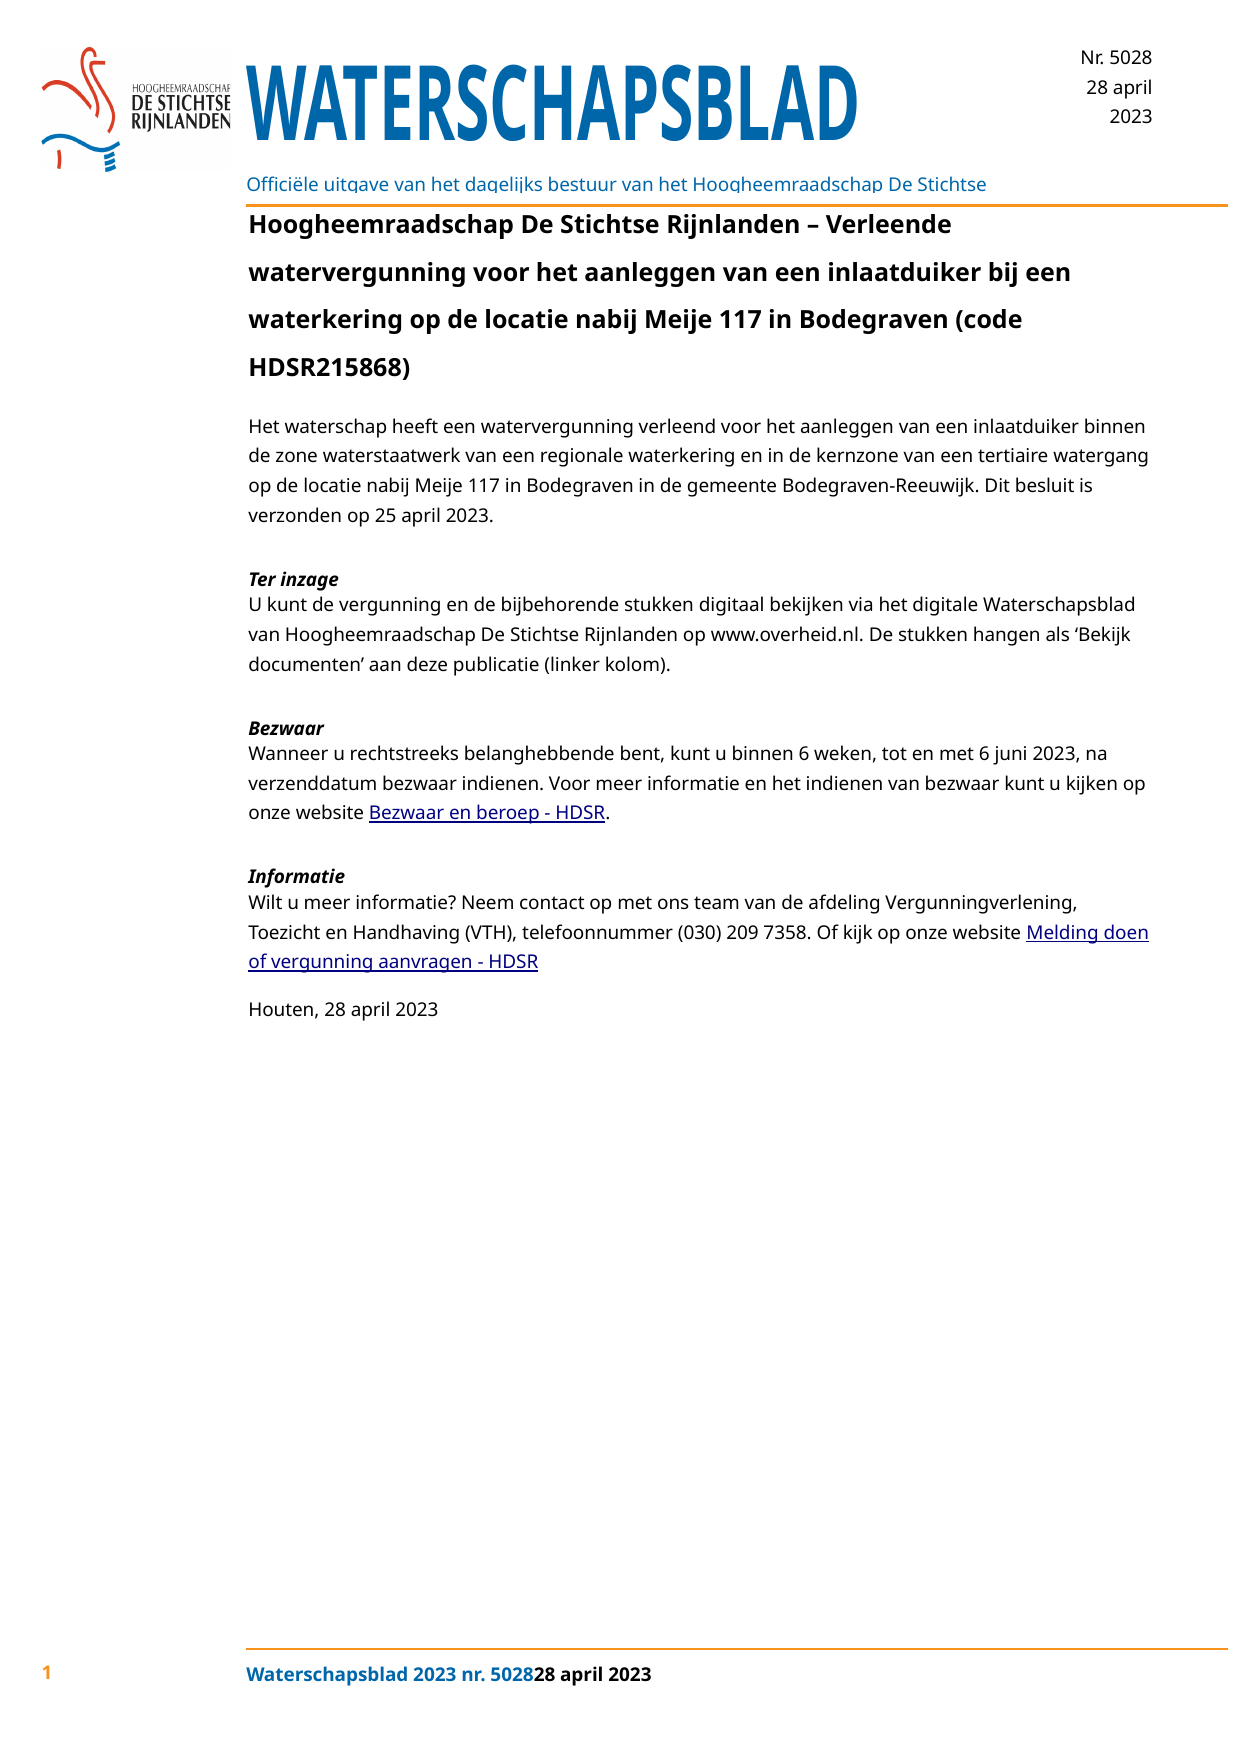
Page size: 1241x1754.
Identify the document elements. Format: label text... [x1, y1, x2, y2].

text Informatie [248, 863, 1152, 889]
text Houten, 28 april 2023 [248, 996, 1152, 1022]
text Ter inzage [248, 566, 1152, 592]
text Het waterschap heeft een watervergunning verleend voor het aanleggen van een inlaatduiker binnen de zone waterstaatwerk van een regionale waterkering en in de kernzone van een tertiaire watergang op de locatie nabij Meije 117 in Bodegraven in de gemeente Bodegraven-Reeuwijk. Dit besluit is verzonden op 25 april 2023. [248, 413, 1152, 528]
text Hoogheemraadschap De Stichtse Rijnlanden – Verleende watervergunning voor het aanleggen van een inlaatduiker bij een waterkering op de locatie nabij Meije 117 in Bodegraven (code HDSR215868) [248, 207, 1152, 384]
text Bezwaar [248, 715, 1152, 740]
text Wanneer u rechtstreeks belanghebbende bent, kunt u binnen 6 weken, tot en met 6 juni 2023, na verzenddatum bezwaar indienen. Voor meer informatie en het indienen van bezwaar kunt u kijken op onze website Bezwaar en beroep - HDSR. [248, 740, 1152, 825]
text Wilt u meer informatie? Neem contact op met ons team van de afdeling Vergunningverlening, Toezicht en Handhaving (VTH), telefoonnummer (030) 209 7358. Of kijk op onze website Melding doen of vergunning aanvragen - HDSR [248, 889, 1152, 974]
text U kunt de vergunning en de bijbehorende stukken digitaal bekijken via het digitale Waterschapsblad van Hoogheemraadschap De Stichtse Rijnlanden op www.overheid.nl. De stukken hangen als ‘Bekijk documenten’ aan deze publicatie (linker kolom). [248, 592, 1152, 676]
picture [41, 47, 231, 172]
